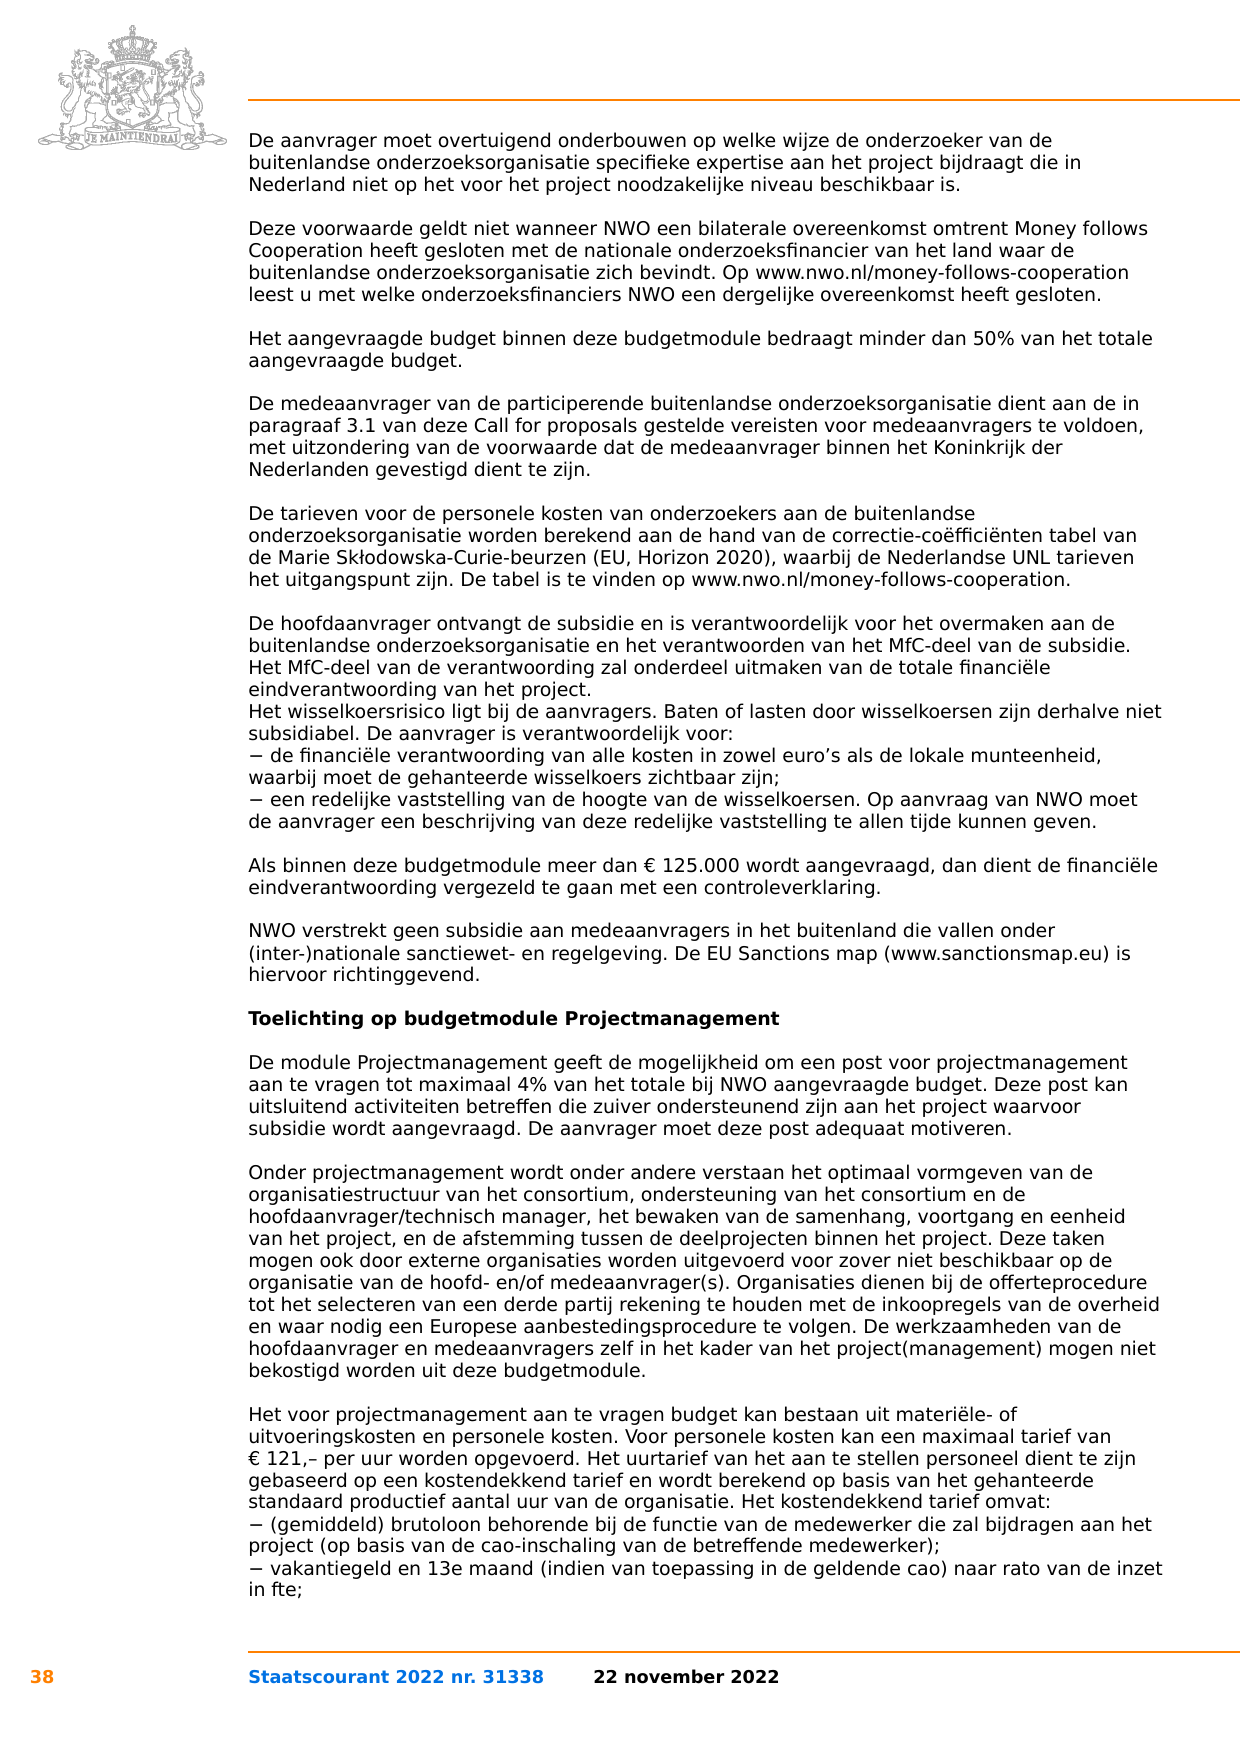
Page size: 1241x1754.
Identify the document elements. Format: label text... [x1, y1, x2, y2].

text Deze voorwaarde geldt niet wanneer NWO een bilaterale overeenkomst omtrent Money follows Cooperation heeft gesloten met de nationale onderzoeksfinancier van het land waar de buitenlandse onderzoeksorganisatie zich bevindt. Op www.nwo.nl/money-follows-cooperation leest u met welke onderzoeksfinanciers NWO een dergelijke overeenkomst heeft gesloten. [248, 218, 1163, 306]
text Als binnen deze budgetmodule meer dan € 125.000 wordt aangevraagd, dan dient de financiële eindverantwoording vergezeld te gaan met een controleverklaring. [248, 854, 1163, 898]
text De medeaanvrager van de participerende buitenlandse onderzoeksorganisatie dient aan de in paragraaf 3.1 van deze Call for proposals gestelde vereisten voor medeaanvragers te voldoen, met uitzondering van de voorwaarde dat de medeaanvrager binnen het Koninkrijk der Nederlanden gevestigd dient te zijn. [248, 393, 1163, 481]
text De tarieven voor de personele kosten van onderzoekers aan de buitenlandse onderzoeksorganisatie worden berekend aan de hand van de correctie-coëfficiënten tabel van de Marie Skłodowska-Curie-beurzen (EU, Horizon 2020), waarbij de Nederlandse UNL tarieven het uitgangspunt zijn. De tabel is te vinden op www.nwo.nl/money-follows-cooperation. [248, 503, 1163, 591]
text Het aangevraagde budget binnen deze budgetmodule bedraagt minder dan 50% van het totale aangevraagde budget. [248, 327, 1163, 371]
text − (gemiddeld) brutoloon behorende bij de functie van de medewerker die zal bijdragen aan het project (op basis van de cao-inschaling van de betreffende medewerker); [248, 1513, 1163, 1557]
text De module Projectmanagement geeft de mogelijkheid om een post voor projectmanagement aan te vragen tot maximaal 4% van het totale bij NWO aangevraagde budget. Deze post kan uitsluitend activiteiten betreffen die zuiver ondersteunend zijn aan het project waarvoor subsidie wordt aangevraagd. De aanvrager moet deze post adequaat motiveren. [248, 1052, 1163, 1140]
text − de financiële verantwoording van alle kosten in zowel euro’s als de lokale munteenheid, waarbij moet de gehanteerde wisselkoers zichtbaar zijn; [248, 745, 1163, 789]
subtitle Toelichting op budgetmodule Projectmanagement [248, 1008, 1163, 1030]
text Het voor projectmanagement aan te vragen budget kan bestaan uit materiële- of uitvoeringskosten en personele kosten. Voor personele kosten kan een maximaal tarief van € 121,– per uur worden opgevoerd. Het uurtarief van het aan te stellen personeel dient te zijn gebaseerd op een kostendekkend tarief en wordt berekend op basis van het gehanteerde standaard productief aantal uur van de organisatie. Het kostendekkend tarief omvat: [248, 1403, 1163, 1513]
text De aanvrager moet overtuigend onderbouwen op welke wijze de onderzoeker van de buitenlandse onderzoeksorganisatie specifieke expertise aan het project bijdraagt die in Nederland niet op het voor het project noodzakelijke niveau beschikbaar is. [248, 130, 1163, 196]
text Onder projectmanagement wordt onder andere verstaan het optimaal vormgeven van de organisatiestructuur van het consortium, ondersteuning van het consortium en de hoofdaanvrager/technisch manager, het bewaken van de samenhang, voortgang en eenheid van het project, en de afstemming tussen de deelprojecten binnen het project. Deze taken mogen ook door externe organisaties worden uitgevoerd voor zover niet beschikbaar op de organisatie van de hoofd- en/of medeaanvrager(s). Organisaties dienen bij de offerteprocedure tot het selecteren van een derde partij rekening te houden met de inkoopregels van de overheid en waar nodig een Europese aanbestedingsprocedure te volgen. De werkzaamheden van de hoofdaanvrager en medeaanvragers zelf in het kader van het project(management) mogen niet bekostigd worden uit deze budgetmodule. [248, 1162, 1163, 1382]
text NWO verstrekt geen subsidie aan medeaanvragers in het buitenland die vallen onder (inter-)nationale sanctiewet- en regelgeving. De EU Sanctions map (www.sanctionsmap.eu) is hiervoor richtinggevend. [248, 920, 1163, 986]
picture [38, 25, 227, 150]
text − een redelijke vaststelling van de hoogte van de wisselkoersen. Op aanvraag van NWO moet de aanvrager een beschrijving van deze redelijke vaststelling te allen tijde kunnen geven. [248, 789, 1163, 833]
text De hoofdaanvrager ontvangt de subsidie en is verantwoordelijk voor het overmaken aan de buitenlandse onderzoeksorganisatie en het verantwoorden van het MfC-deel van de subsidie. Het MfC-deel van de verantwoording zal onderdeel uitmaken van de totale financiële eindverantwoording van het project. [248, 613, 1163, 701]
text Het wisselkoersrisico ligt bij de aanvragers. Baten of lasten door wisselkoersen zijn derhalve niet subsidiabel. De aanvrager is verantwoordelijk voor: [248, 701, 1163, 745]
text − vakantiegeld en 13e maand (indien van toepassing in de geldende cao) naar rato van de inzet in fte; [248, 1557, 1163, 1601]
